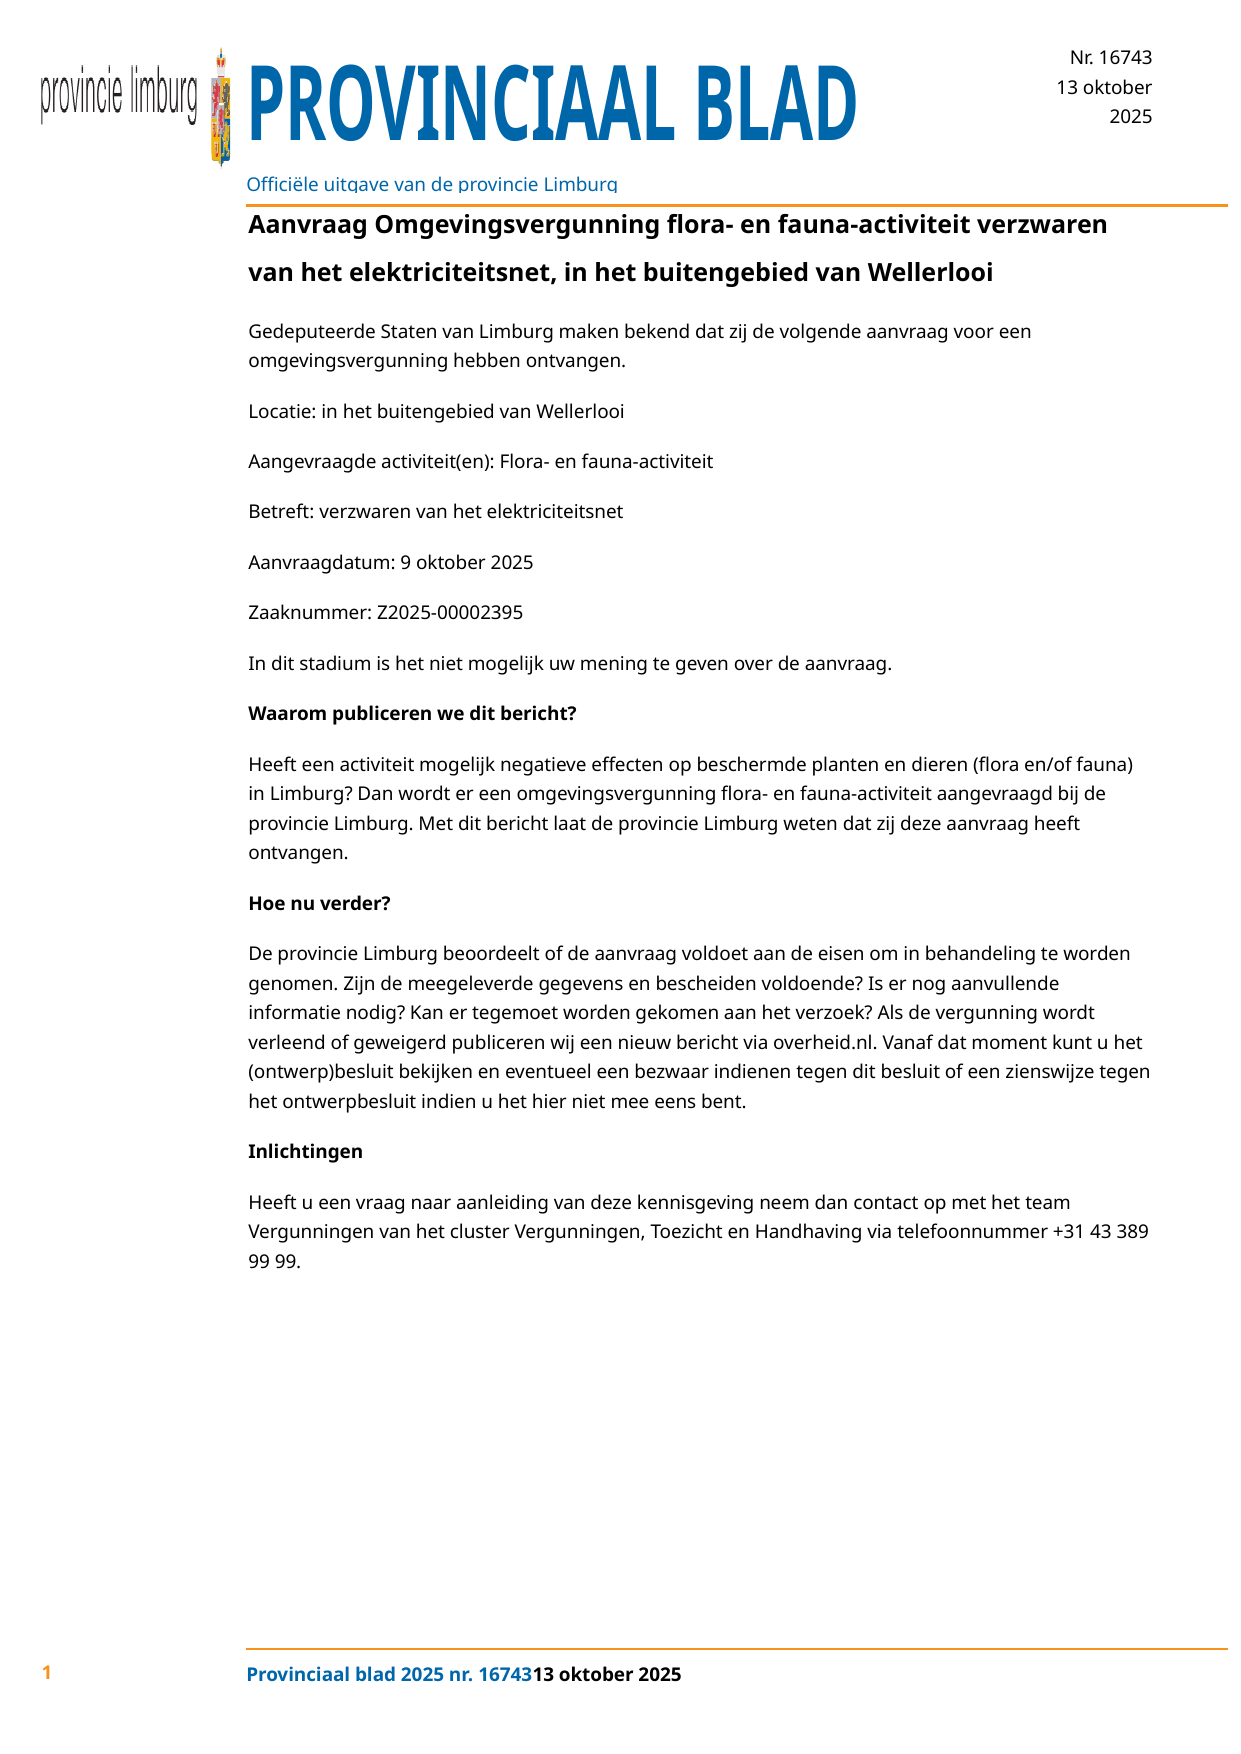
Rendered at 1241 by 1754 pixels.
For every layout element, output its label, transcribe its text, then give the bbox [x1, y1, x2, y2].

text Inlichtingen [248, 1139, 1152, 1164]
text Heeft u een vraag naar aanleiding van deze kennisgeving neem dan contact op met het team Vergunningen van het cluster Vergunningen, Toezicht en Handhaving via telefoonnummer +31 43 389 99 99. [248, 1189, 1152, 1274]
text In dit stadium is het niet mogelijk uw mening te geven over de aanvraag. [248, 650, 1152, 676]
text De provincie Limburg beoordeelt of de aanvraag voldoet aan de eisen om in behandeling te worden genomen. Zijn de meegeleverde gegevens en bescheiden voldoende? Is er nog aanvullende informatie nodig? Kan er tegemoet worden gekomen aan het verzoek? Als de vergunning wordt verleend of geweigerd publiceren wij een nieuw bericht via overheid.nl. Vanaf dat moment kunt u het (ontwerp)besluit bekijken en eventueel een bezwaar indienen tegen dit besluit of een zienswijze tegen het ontwerpbesluit indien u het hier niet mee eens bent. [248, 940, 1152, 1114]
text Aangevraagde activiteit(en): Flora- en fauna-activiteit [248, 448, 1152, 474]
text Heeft een activiteit mogelijk negatieve effecten op beschermde planten en dieren (flora en/of fauna) in Limburg? Dan wordt er een omgevingsvergunning flora- en fauna-activiteit aangevraagd bij de provincie Limburg. Met dit bericht laat de provincie Limburg weten dat zij deze aanvraag heeft ontvangen. [248, 751, 1152, 865]
text Gedeputeerde Staten van Limburg maken bekend dat zij de volgende aanvraag voor een omgevingsvergunning hebben ontvangen. [248, 318, 1152, 373]
text Betreft: verzwaren van het elektriciteitsnet [248, 499, 1152, 524]
text Waarom publiceren we dit bericht? [248, 700, 1152, 726]
text Aanvraagdatum: 9 oktober 2025 [248, 549, 1152, 575]
text Locatie: in het buitengebied van Wellerlooi [248, 398, 1152, 424]
text Aanvraag Omgevingsvergunning flora- en fauna-activiteit verzwaren van het elektriciteitsnet, in het buitengebied van Wellerlooi [248, 207, 1152, 288]
picture [41, 47, 231, 172]
text Zaaknummer: Z2025-00002395 [248, 599, 1152, 625]
text Hoe nu verder? [248, 890, 1152, 916]
